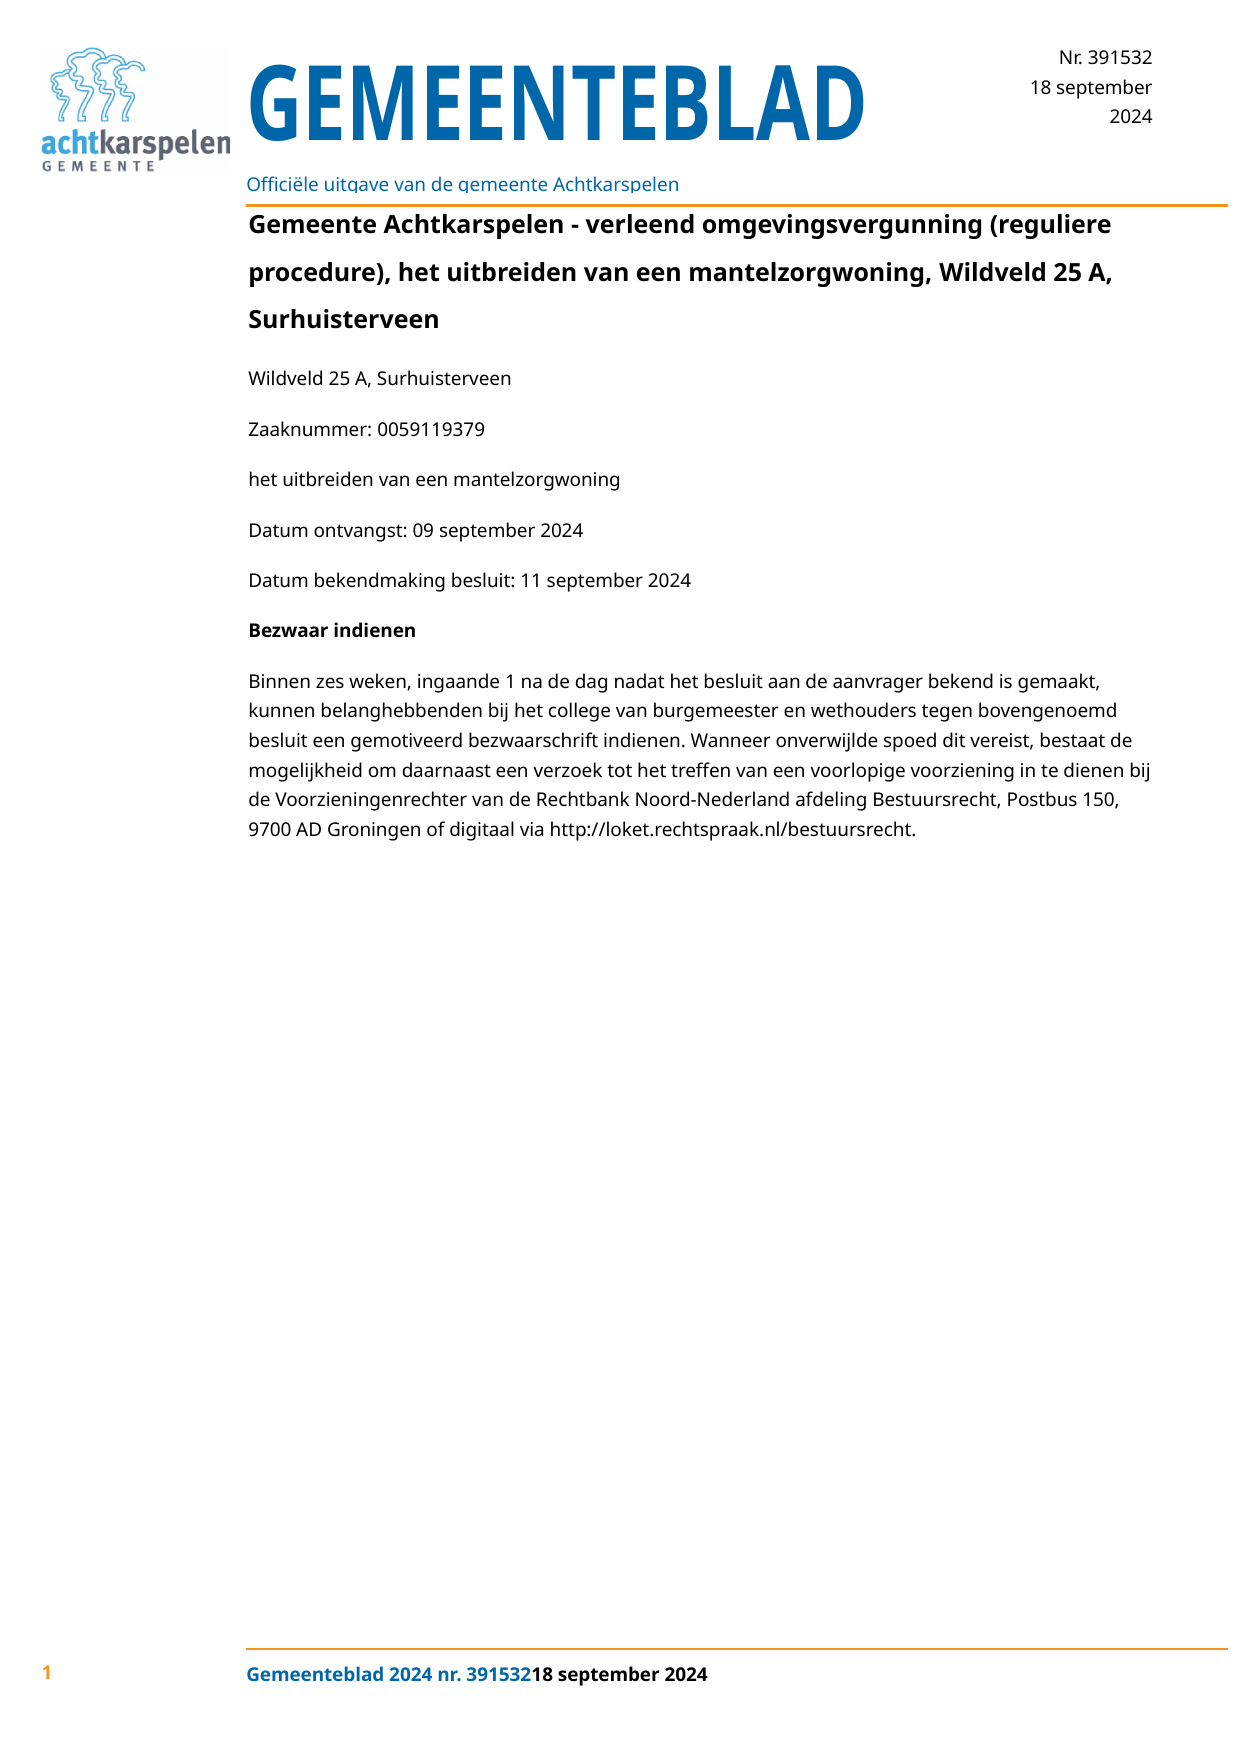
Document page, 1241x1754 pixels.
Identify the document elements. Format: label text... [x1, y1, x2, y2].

text Bezwaar indienen [248, 618, 1152, 643]
text het uitbreiden van een mantelzorgwoning [248, 466, 1152, 492]
text Gemeente Achtkarspelen - verleend omgevingsvergunning (reguliere procedure), het uitbreiden van een mantelzorgwoning, Wildveld 25 A, Surhuisterveen [248, 207, 1152, 336]
picture [41, 47, 231, 172]
text Zaaknummer: 0059119379 [248, 416, 1152, 442]
text Datum ontvangst: 09 september 2024 [248, 517, 1152, 542]
text Binnen zes weken, ingaande 1 na de dag nadat het besluit aan de aanvrager bekend is gemaakt, kunnen belanghebbenden bij het college van burgemeester en wethouders tegen bovengenoemd besluit een gemotiveerd bezwaarschrift indienen. Wanneer onverwijlde spoed dit vereist, bestaat de mogelijkheid om daarnaast een verzoek tot het treffen van een voorlopige voorziening in te dienen bij de Voorzieningenrechter van de Rechtbank Noord-Nederland afdeling Bestuursrecht, Postbus 150, 9700 AD Groningen of digitaal via http://loket.rechtspraak.nl/bestuursrecht. [248, 668, 1152, 842]
text Wildveld 25 A, Surhuisterveen [248, 366, 1152, 391]
text Datum bekendmaking besluit: 11 september 2024 [248, 567, 1152, 593]
